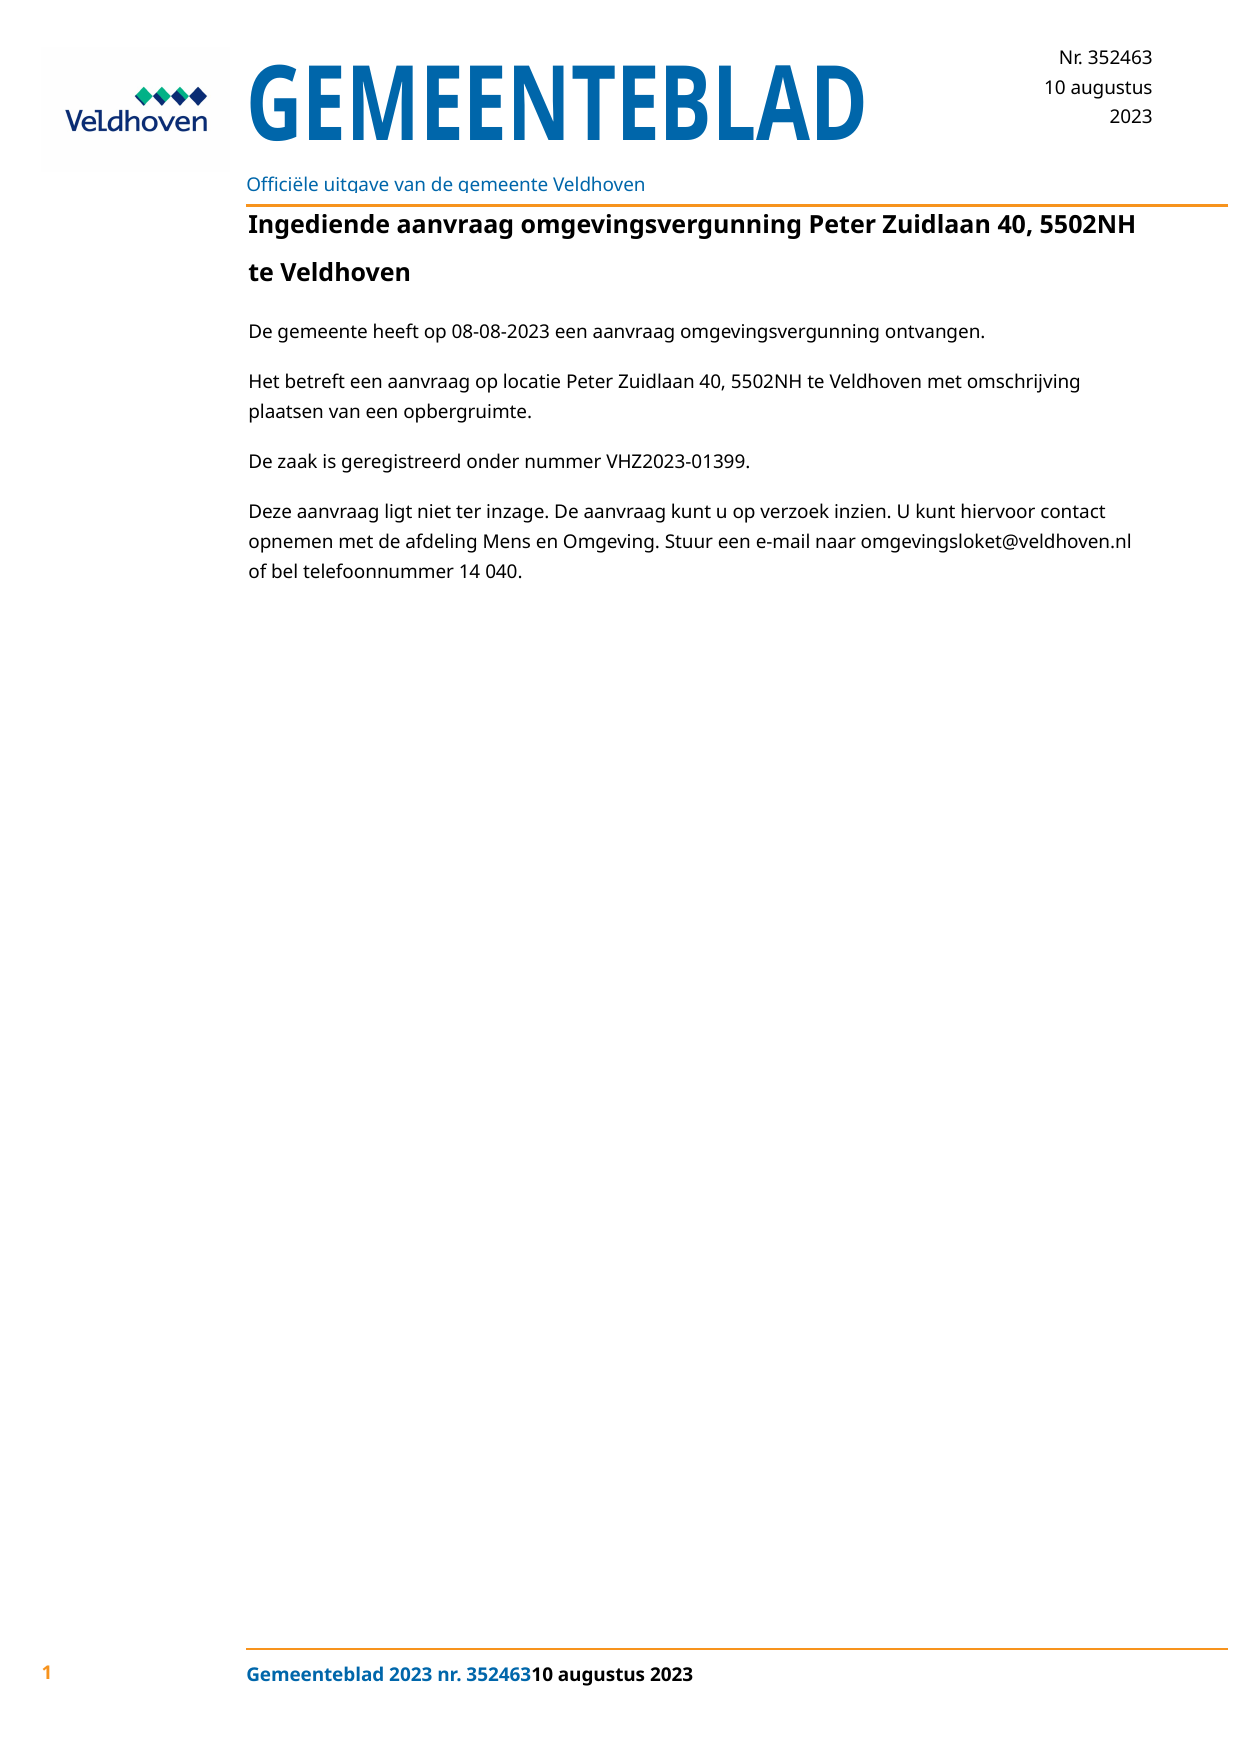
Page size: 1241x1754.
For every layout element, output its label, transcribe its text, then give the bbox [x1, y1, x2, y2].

text Ingediende aanvraag omgevingsvergunning Peter Zuidlaan 40, 5502NH te Veldhoven [248, 207, 1152, 288]
text De gemeente heeft op 08-08-2023 een aanvraag omgevingsvergunning ontvangen. [248, 318, 1152, 344]
picture [41, 47, 231, 172]
text Deze aanvraag ligt niet ter inzage. De aanvraag kunt u op verzoek inzien. U kunt hiervoor contact opnemen met de afdeling Mens en Omgeving. Stuur een e-mail naar omgevingsloket@veldhoven.nl of bel telefoonnummer 14 040. [248, 499, 1152, 584]
text De zaak is geregistreerd onder nummer VHZ2023-01399. [248, 448, 1152, 474]
text Het betreft een aanvraag op locatie Peter Zuidlaan 40, 5502NH te Veldhoven met omschrijving plaatsen van een opbergruimte. [248, 368, 1152, 424]
